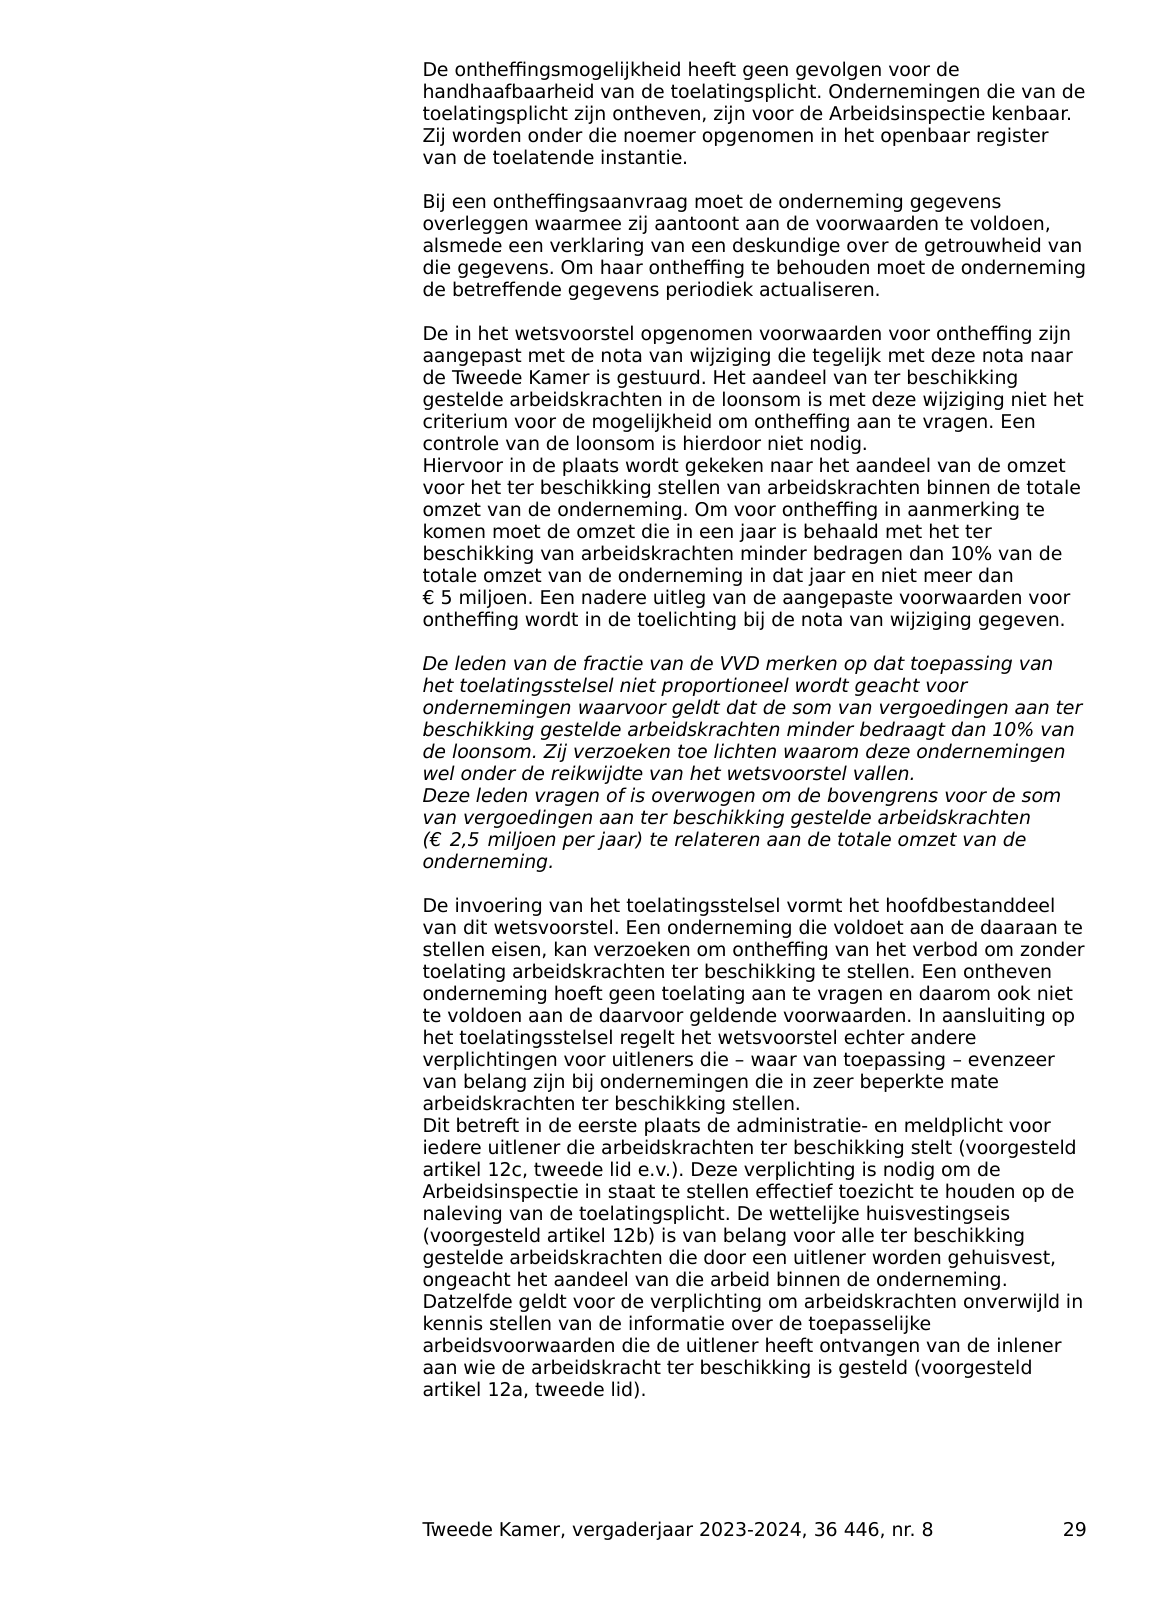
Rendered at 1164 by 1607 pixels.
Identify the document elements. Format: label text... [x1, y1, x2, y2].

text Dit betreft in de eerste plaats de administratie- en meldplicht voor iedere uitlener die arbeidskrachten ter beschikking stelt (voorgesteld artikel 12c, tweede lid e.v.). Deze verplichting is nodig om de Arbeidsinspectie in staat te stellen effectief toezicht te houden op de naleving van de toelatingsplicht. De wettelijke huisvestingseis (voorgesteld artikel 12b) is van belang voor alle ter beschikking gestelde arbeidskrachten die door een uitlener worden gehuisvest, ongeacht het aandeel van die arbeid binnen de onderneming. Datzelfde geldt voor de verplichting om arbeidskrachten onverwijld in kennis stellen van de informatie over de toepasselijke arbeidsvoorwaarden die de uitlener heeft ontvangen van de inlener aan wie de arbeidskracht ter beschikking is gesteld (voorgesteld artikel 12a, tweede lid). [422, 1115, 1087, 1401]
text De invoering van het toelatingsstelsel vormt het hoofdbestanddeel van dit wetsvoorstel. Een onderneming die voldoet aan de daaraan te stellen eisen, kan verzoeken om ontheffing van het verbod om zonder toelating arbeidskrachten ter beschikking te stellen. Een ontheven onderneming hoeft geen toelating aan te vragen en daarom ook niet te voldoen aan de daarvoor geldende voorwaarden. In aansluiting op het toelatingsstelsel regelt het wetsvoorstel echter andere verplichtingen voor uitleners die – waar van toepassing – evenzeer van belang zijn bij ondernemingen die in zeer beperkte mate arbeidskrachten ter beschikking stellen. [422, 895, 1087, 1115]
text Deze leden vragen of is overwogen om de bovengrens voor de som van vergoedingen aan ter beschikking gestelde arbeidskrachten (€ 2,5 miljoen per jaar) te relateren aan de totale omzet van de onderneming. [422, 785, 1087, 873]
text Bij een ontheffingsaanvraag moet de onderneming gegevens overleggen waarmee zij aantoont aan de voorwaarden te voldoen, alsmede een verklaring van een deskundige over de getrouwheid van die gegevens. Om haar ontheffing te behouden moet de onderneming de betreffende gegevens periodiek actualiseren. [422, 191, 1087, 301]
text Hiervoor in de plaats wordt gekeken naar het aandeel van de omzet voor het ter beschikking stellen van arbeidskrachten binnen de totale omzet van de onderneming. Om voor ontheffing in aanmerking te komen moet de omzet die in een jaar is behaald met het ter beschikking van arbeidskrachten minder bedragen dan 10% van de totale omzet van de onderneming in dat jaar en niet meer dan € 5 miljoen. Een nadere uitleg van de aangepaste voorwaarden voor ontheffing wordt in de toelichting bij de nota van wijziging gegeven. [422, 455, 1087, 631]
text De in het wetsvoorstel opgenomen voorwaarden voor ontheffing zijn aangepast met de nota van wijziging die tegelijk met deze nota naar de Tweede Kamer is gestuurd. Het aandeel van ter beschikking gestelde arbeidskrachten in de loonsom is met deze wijziging niet het criterium voor de mogelijkheid om ontheffing aan te vragen. Een controle van de loonsom is hierdoor niet nodig. [422, 323, 1087, 455]
text De ontheffingsmogelijkheid heeft geen gevolgen voor de handhaafbaarheid van de toelatingsplicht. Ondernemingen die van de toelatingsplicht zijn ontheven, zijn voor de Arbeidsinspectie kenbaar. Zij worden onder die noemer opgenomen in het openbaar register van de toelatende instantie. [422, 59, 1087, 169]
text De leden van de fractie van de VVD merken op dat toepassing van het toelatingsstelsel niet proportioneel wordt geacht voor ondernemingen waarvoor geldt dat de som van vergoedingen aan ter beschikking gestelde arbeidskrachten minder bedraagt dan 10% van de loonsom. Zij verzoeken toe lichten waarom deze ondernemingen wel onder de reikwijdte van het wetsvoorstel vallen. [422, 653, 1087, 785]
